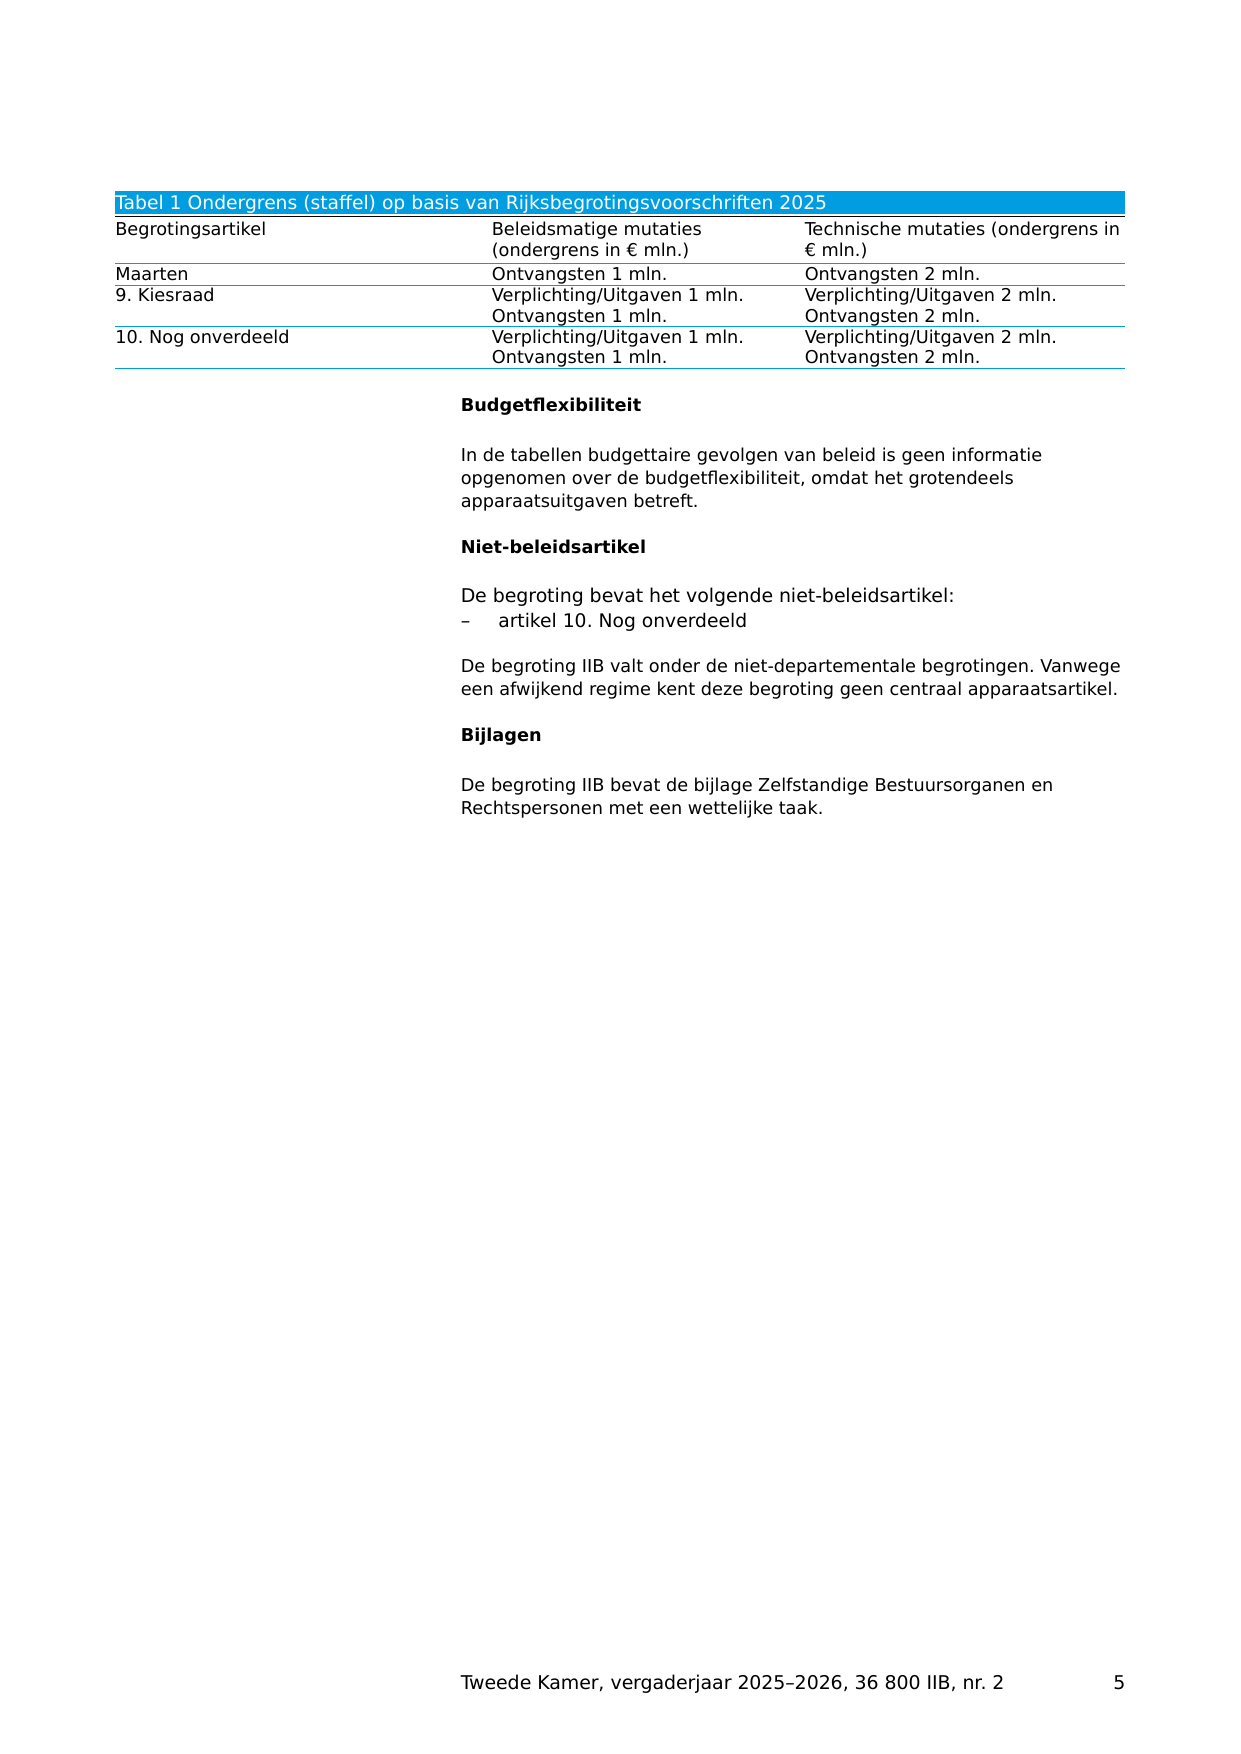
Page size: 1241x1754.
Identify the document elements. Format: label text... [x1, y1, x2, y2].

table_cell Technische mutaties (ondergrens in € mln.) [802, 217, 1125, 263]
text In de tabellen budgettaire gevolgen van beleid is geen informatie opgenomen over de budgetflexibiliteit, omdat het grotendeels apparaatsuitgaven betreft. [461, 443, 1125, 512]
table_cell Beleidsmatige mutaties (ondergrens in € mln.) [489, 217, 802, 263]
text De begroting IIB valt onder de niet-departementale begrotingen. Vanwege een afwijkend regime kent deze begroting geen centraal apparaatsartikel. [461, 654, 1125, 700]
list artikel 10. Nog onverdeeld [461, 607, 1125, 632]
table_cell Begrotingsartikel [115, 217, 489, 263]
text Bijlagen [461, 723, 1125, 746]
table_cell Verplichting/Uitgaven 2 mln. Ontvangsten 2 mln. [802, 327, 1125, 368]
table_cell 10. Nog onverdeeld [115, 327, 489, 368]
table_cell Maarten [115, 264, 489, 284]
table_cell Verplichting/Uitgaven 1 mln. Ontvangsten 1 mln. [489, 286, 802, 326]
table_cell Ontvangsten 1 mln. [489, 264, 802, 284]
text Budgetflexibiliteit [461, 393, 1125, 416]
table_cell 9. Kiesraad [115, 286, 489, 326]
table_cell Verplichting/Uitgaven 1 mln. Ontvangsten 1 mln. [489, 327, 802, 368]
table_cell Verplichting/Uitgaven 2 mln. Ontvangsten 2 mln. [802, 286, 1125, 326]
text De begroting bevat het volgende niet-beleidsartikel: [461, 585, 1125, 607]
text De begroting IIB bevat de bijlage Zelfstandige Bestuursorganen en Rechtspersonen met een wettelijke taak. [461, 773, 1125, 819]
table_cell Ontvangsten 2 mln. [802, 264, 1125, 284]
text Niet-beleidsartikel [461, 535, 1125, 558]
